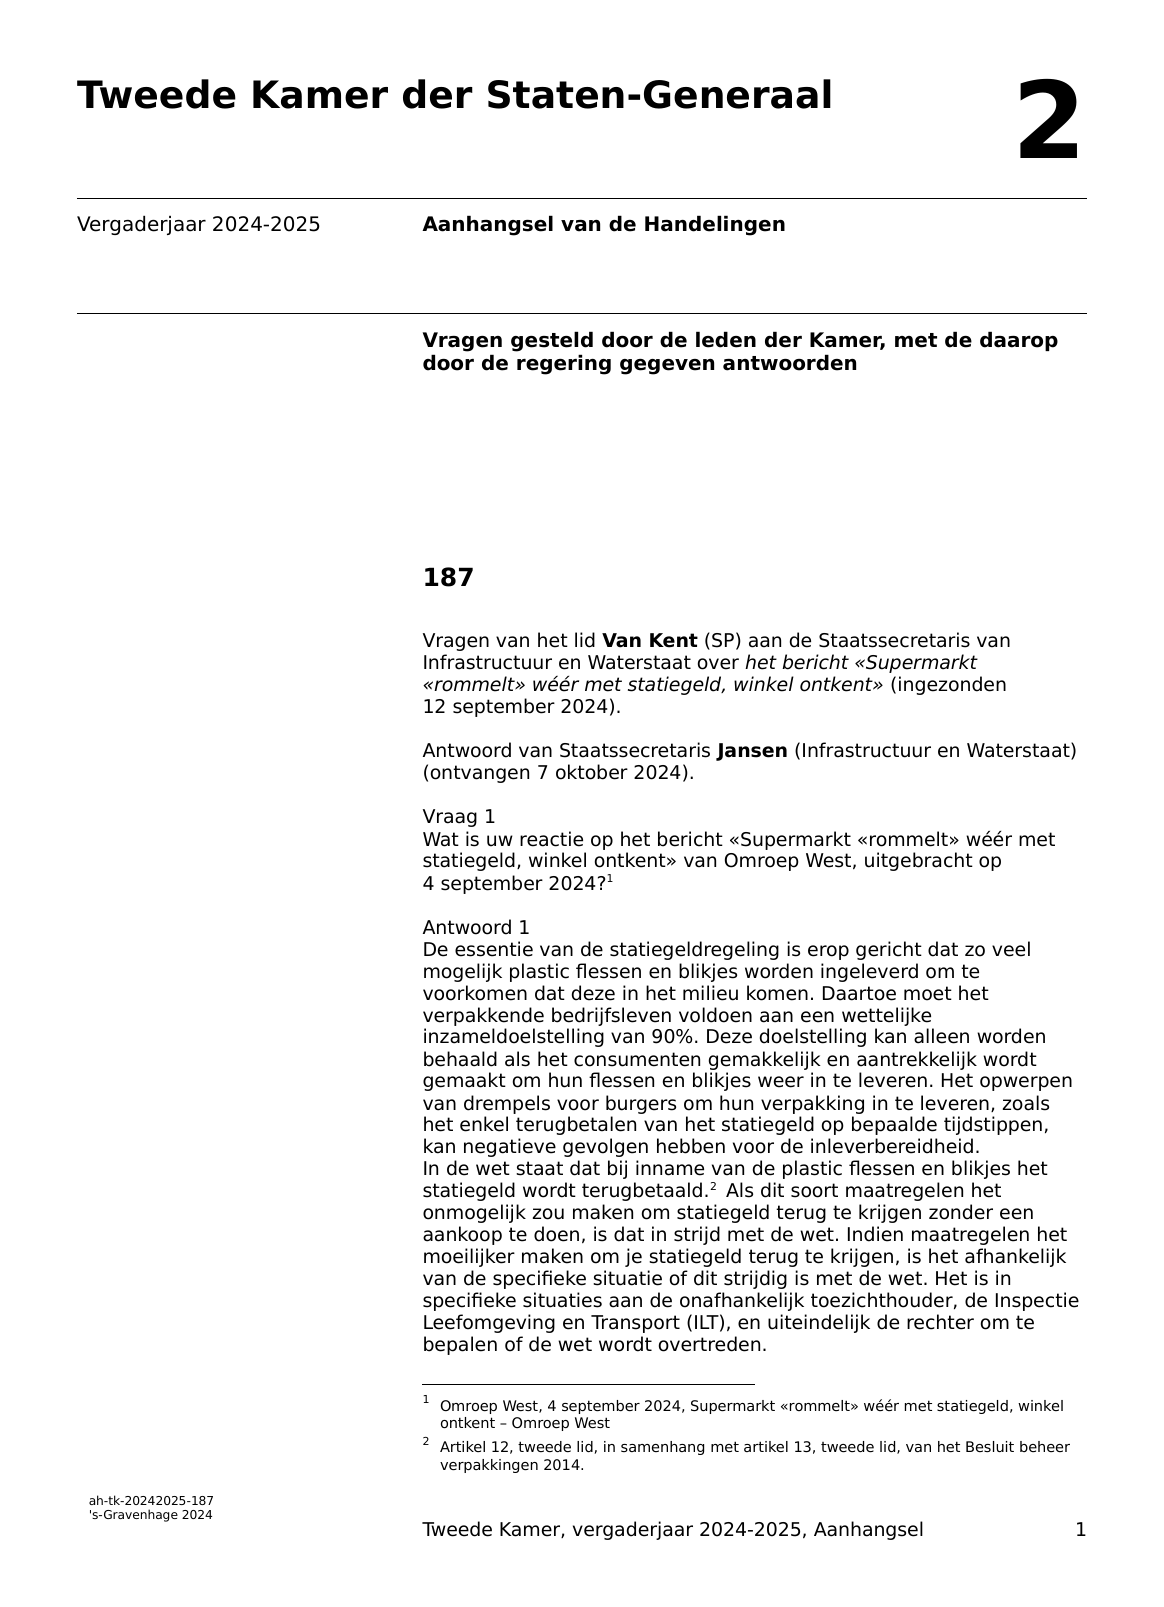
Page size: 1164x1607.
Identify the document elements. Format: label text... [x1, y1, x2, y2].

text Artikel 12, tweede lid, in samenhang met artikel 13, tweede lid, van het Besluit beheer verpakkingen 2014. [422, 1435, 1087, 1474]
text 187 [422, 563, 1087, 592]
text Omroep West, 4 september 2024, Supermarkt «rommelt» wéér met statiegeld, winkel ontkent – Omroep West [422, 1393, 1087, 1432]
text Antwoord van Staatssecretaris Jansen (Infrastructuur en Waterstaat) (ontvangen 7 oktober 2024). [422, 740, 1087, 784]
table_cell Aanhangsel van de Handelingen [422, 199, 1087, 313]
text Vragen van het lid Van Kent (SP) aan de Staatssecretaris van Infrastructuur en Waterstaat over het bericht «Supermarkt «rommelt» wéér met statiegeld, winkel ontkent» (ingezonden 12 september 2024). [422, 630, 1087, 718]
text De essentie van de statiegeldregeling is erop gericht dat zo veel mogelijk plastic flessen en blikjes worden ingeleverd om te voorkomen dat deze in het milieu komen. Daartoe moet het verpakkende bedrijfsleven voldoen aan een wettelijke inzameldoelstelling van 90%. Deze doelstelling kan alleen worden behaald als het consumenten gemakkelijk en aantrekkelijk wordt gemaakt om hun flessen en blikjes weer in te leveren. Het opwerpen van drempels voor burgers om hun verpakking in te leveren, zoals het enkel terugbetalen van het statiegeld op bepaalde tijdstippen, kan negatieve gevolgen hebben voor de inleverbereidheid. [422, 938, 1087, 1158]
text Vraag 1 [422, 806, 1087, 828]
text 's-Gravenhage 2024 [88, 1508, 323, 1522]
table_cell [77, 314, 422, 375]
text Wat is uw reactie op het bericht «Supermarkt «rommelt» wéér met statiegeld, winkel ontkent» van Omroep West, uitgebracht op 4 september 2024? [422, 828, 1087, 894]
text Antwoord 1 [422, 917, 1087, 938]
table_cell Vergaderjaar 2024-2025 [77, 199, 422, 313]
table_header Tweede Kamer der Staten-Generaal [77, 59, 886, 198]
text In de wet staat dat bij inname van de plastic flessen en blikjes het statiegeld wordt terugbetaald. Als dit soort maatregelen het onmogelijk zou maken om statiegeld terug te krijgen zonder een aankoop te doen, is dat in strijd met de wet. Indien maatregelen het moeilijker maken om je statiegeld terug te krijgen, is het afhankelijk van de specifieke situatie of dit strijdig is met de wet. Het is in specifieke situaties aan de onafhankelijk toezichthouder, de Inspectie Leefomgeving en Transport (ILT), en uiteindelijk de rechter om te bepalen of de wet wordt overtreden. [422, 1158, 1087, 1356]
text ah-tk-20242025-187 [88, 1494, 323, 1508]
table_cell Vragen gesteld door de leden der Kamer, met de daarop door de regering gegeven antwoorden [422, 314, 1087, 375]
table_header 2 [886, 59, 1087, 198]
